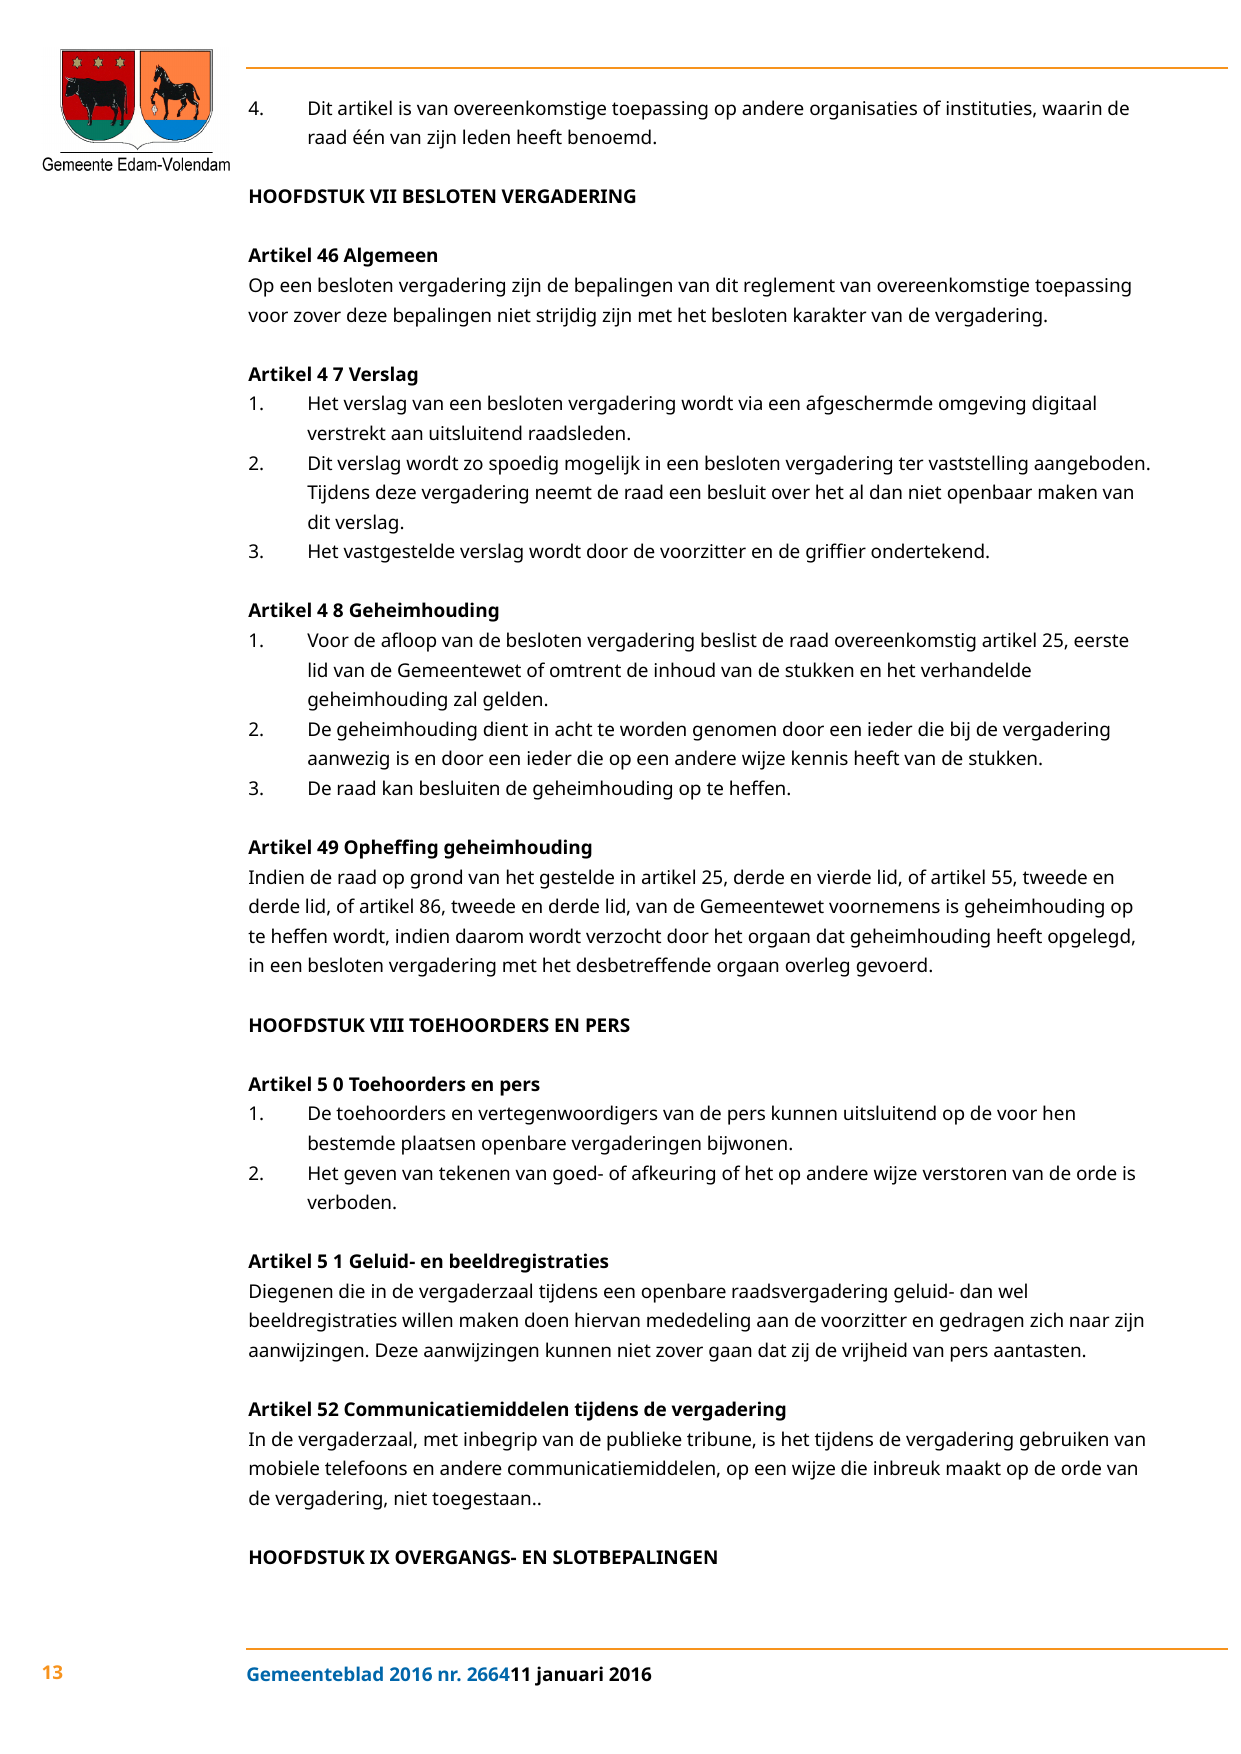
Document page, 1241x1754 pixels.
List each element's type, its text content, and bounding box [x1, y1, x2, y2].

text Diegenen die in de vergaderzaal tijdens een openbare raadsvergadering geluid- dan wel beeldregistraties willen maken doen hiervan mededeling aan de voorzitter en gedragen zich naar zijn aanwijzingen. Deze aanwijzingen kunnen niet zover gaan dat zij de vrijheid van pers aantasten. [248, 1278, 1152, 1363]
text Artikel 5 0 Toehoorders en pers [248, 1071, 1152, 1097]
list Dit verslag wordt zo spoedig mogelijk in een besloten vergadering ter vaststelling aangeboden. Tijdens deze vergadering neemt de raad een besluit over het al dan niet openbaar maken van dit verslag. [248, 450, 1152, 535]
text Artikel 49 Opheffing geheimhouding [248, 834, 1152, 860]
text Artikel 5 1 Geluid- en beeldregistraties [248, 1248, 1152, 1274]
text HOOFDSTUK VIII TOEHOORDERS EN PERS [248, 1012, 1152, 1038]
list Voor de afloop van de besloten vergadering beslist de raad overeenkomstig artikel 25, eerste lid van de Gemeentewet of omtrent de inhoud van de stukken en het verhandelde geheimhouding zal gelden. [248, 627, 1152, 712]
list Dit artikel is van overeenkomstige toepassing op andere organisaties of instituties, waarin de raad één van zijn leden heeft benoemd. [248, 95, 1152, 150]
list Het geven van tekenen van goed- of afkeuring of het op andere wijze verstoren van de orde is verboden. [248, 1160, 1152, 1215]
text HOOFDSTUK VII BESLOTEN VERGADERING [248, 183, 1152, 209]
text HOOFDSTUK IX OVERGANGS- EN SLOTBEPALINGEN [248, 1544, 1152, 1570]
text Artikel 46 Algemeen [248, 243, 1152, 268]
list De toehoorders en vertegenwoordigers van de pers kunnen uitsluitend op de voor hen bestemde plaatsen openbare vergaderingen bijwonen. [248, 1101, 1152, 1156]
list De raad kan besluiten de geheimhouding op te heffen. [248, 775, 1152, 801]
text Artikel 4 7 Verslag [248, 361, 1152, 387]
list De geheimhouding dient in acht te worden genomen door een ieder die bij de vergadering aanwezig is en door een ieder die op een andere wijze kennis heeft van de stukken. [248, 716, 1152, 771]
text Artikel 52 Communicatiemiddelen tijdens de vergadering [248, 1396, 1152, 1422]
list Het verslag van een besloten vergadering wordt via een afgeschermde omgeving digitaal verstrekt aan uitsluitend raadsleden. [248, 391, 1152, 446]
text Artikel 4 8 Geheimhouding [248, 598, 1152, 623]
text Indien de raad op grond van het gestelde in artikel 25, derde en vierde lid, of artikel 55, tweede en derde lid, of artikel 86, tweede en derde lid, van de Gemeentewet voornemens is geheimhouding op te heffen wordt, indien daarom wordt verzocht door het orgaan dat geheimhouding heeft opgelegd, in een besloten vergadering met het desbetreffende orgaan overleg gevoerd. [248, 864, 1152, 978]
text Op een besloten vergadering zijn de bepalingen van dit reglement van overeenkomstige toepassing voor zover deze bepalingen niet strijdig zijn met het besloten karakter van de vergadering. [248, 272, 1152, 328]
list Het vastgestelde verslag wordt door de voorzitter en de griffier ondertekend. [248, 538, 1152, 564]
text In de vergaderzaal, met inbegrip van de publieke tribune, is het tijdens de vergadering gebruiken van mobiele telefoons en andere communicatiemiddelen, op een wijze die inbreuk maakt op de orde van de vergadering, niet toegestaan.. [248, 1426, 1152, 1511]
picture [41, 47, 231, 172]
